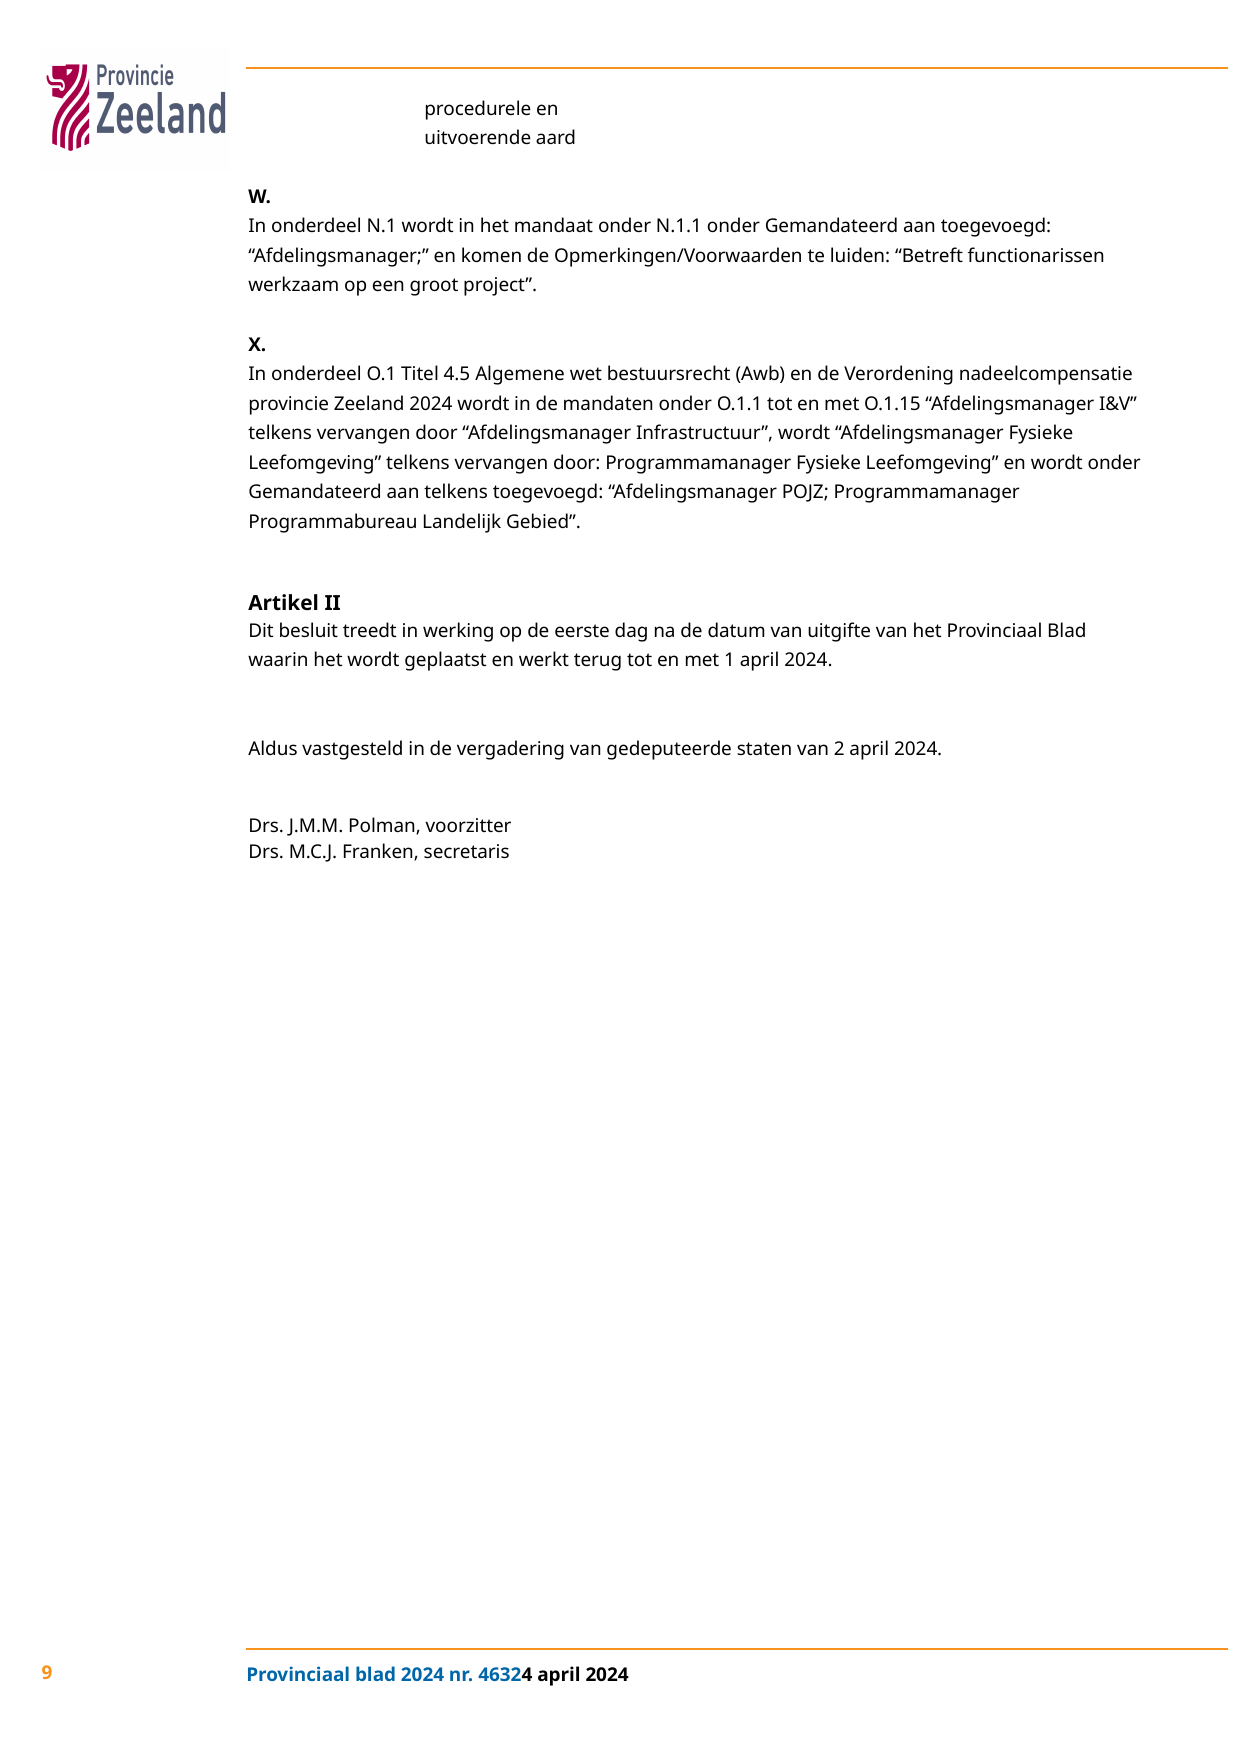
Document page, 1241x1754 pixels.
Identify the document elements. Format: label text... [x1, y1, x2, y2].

text In onderdeel O.1 Titel 4.5 Algemene wet bestuursrecht (Awb) en de Verordening nadeelcompensatie provincie Zeeland 2024 wordt in de mandaten onder O.1.1 tot en met O.1.15 “Afdelingsmanager I&V” telkens vervangen door “Afdelingsmanager Infrastructuur”, wordt “Afdelingsmanager Fysieke Leefomgeving” telkens vervangen door: Programmamanager Fysieke Leefomgeving” en wordt onder Gemandateerd aan telkens toegevoegd: “Afdelingsmanager POJZ; Programmamanager Programmabureau Landelijk Gebied”. [248, 360, 1152, 534]
text Artikel II [248, 588, 1152, 617]
text W. [248, 183, 1152, 209]
text Drs. M.C.J. Franken, secretaris [248, 838, 1152, 864]
table_cell [799, 95, 975, 150]
table_cell [248, 95, 424, 150]
text In onderdeel N.1 wordt in het mandaat onder N.1.1 onder Gemandateerd aan toegevoegd: “Afdelingsmanager;” en komen de Opmerkingen/Voorwaarden te luiden: “Betreft functionarissen werkzaam op een groot project”. [248, 212, 1152, 297]
text Drs. J.M.M. Polman, voorzitter [248, 812, 1152, 838]
table_cell [623, 95, 799, 150]
text X. [248, 331, 1152, 357]
text Dit besluit treedt in werking op de eerste dag na de datum van uitgifte van het Provinciaal Blad waarin het wordt geplaatst en werkt terug tot en met 1 april 2024. [248, 617, 1152, 672]
table_cell procedurele en uitvoerende aard [424, 95, 623, 150]
picture [41, 47, 231, 172]
table_cell [975, 95, 1152, 150]
text Aldus vastgesteld in de vergadering van gedeputeerde staten van 2 april 2024. [248, 735, 1152, 761]
